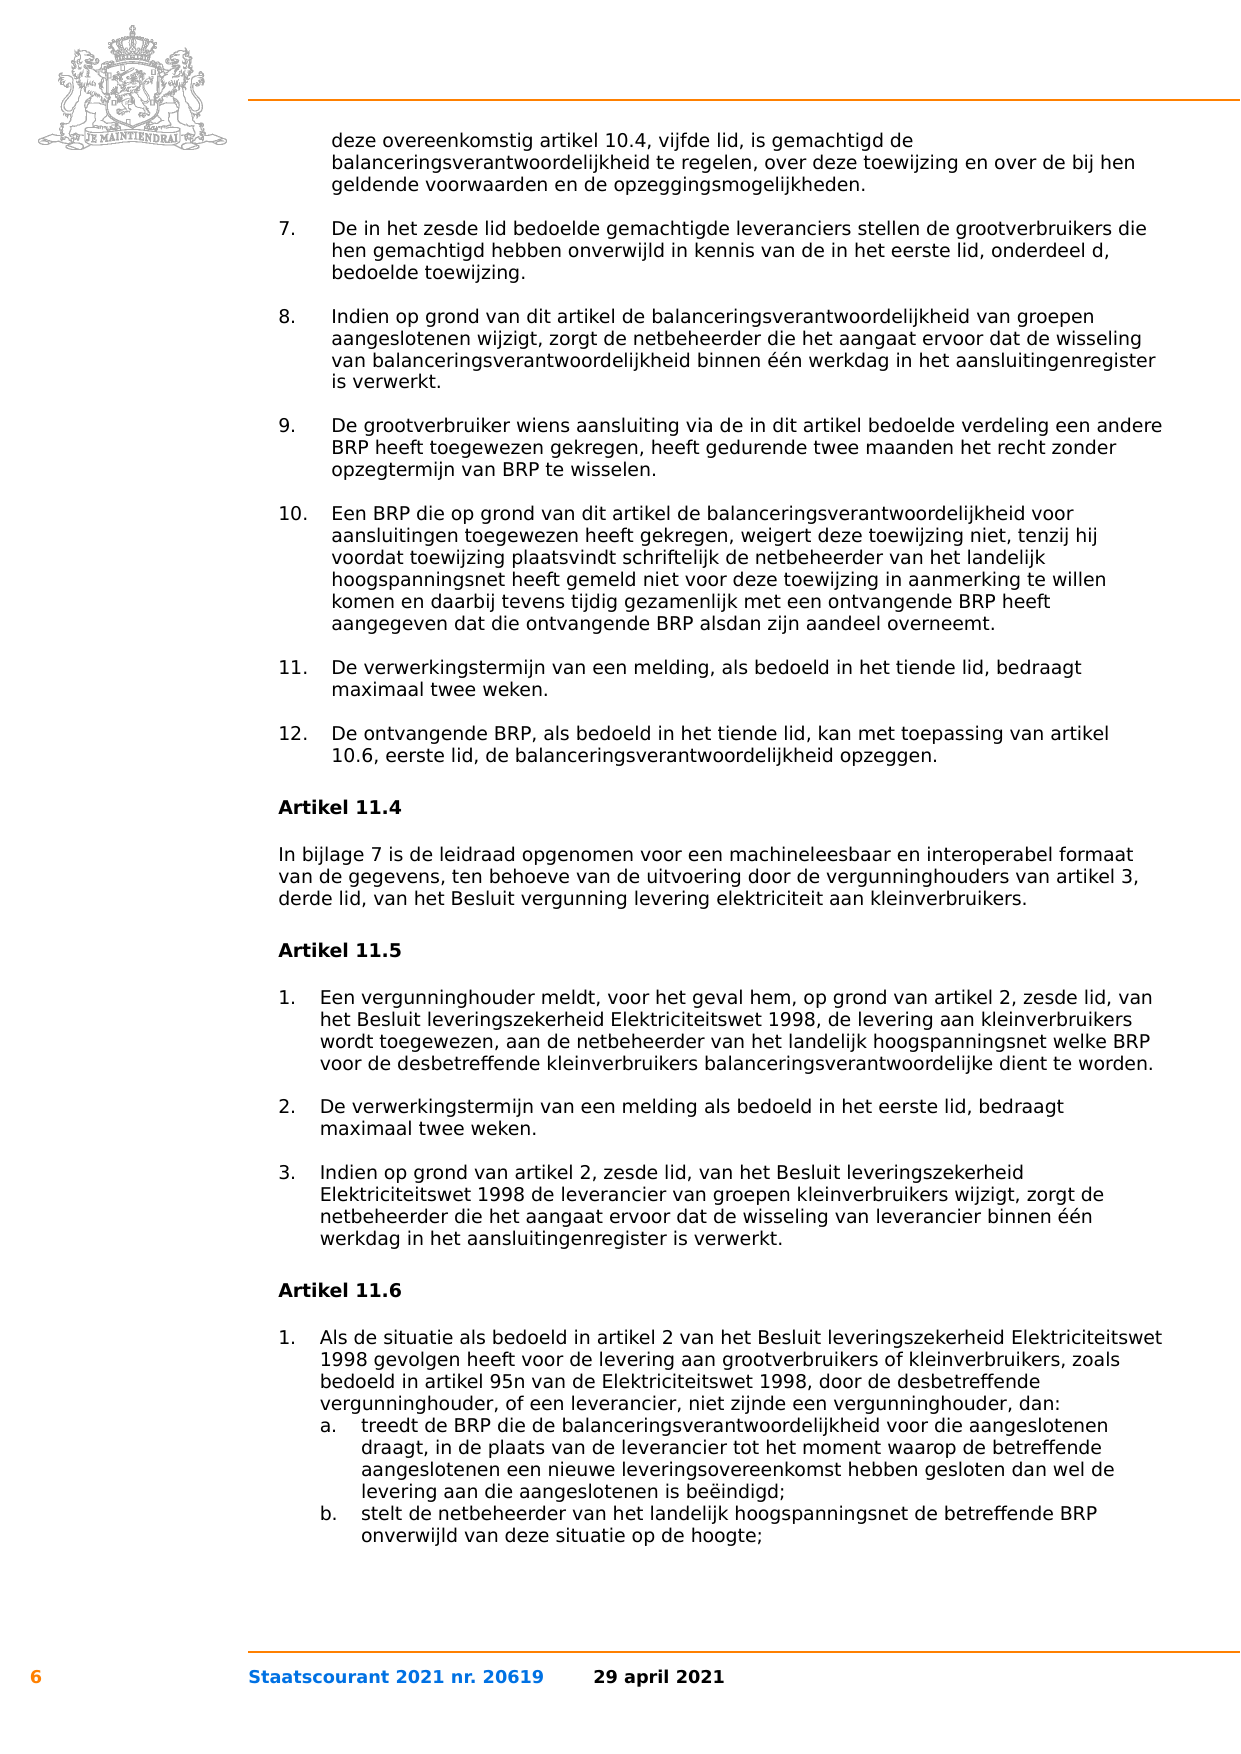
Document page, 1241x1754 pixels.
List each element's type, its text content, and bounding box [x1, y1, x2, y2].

text a. treedt de BRP die de balanceringsverantwoordelijkheid voor die aangeslotenen draagt, in de plaats van de leverancier tot het moment waarop de betreffende aangeslotenen een nieuwe leveringsovereenkomst hebben gesloten dan wel de levering aan die aangeslotenen is beëindigd; [319, 1415, 1163, 1503]
text b. stelt de netbeheerder van het landelijk hoogspanningsnet de betreffende BRP onverwijld van deze situatie op de hoogte; [319, 1503, 1163, 1547]
text 10. Een BRP die op grond van dit artikel de balanceringsverantwoordelijkheid voor aansluitingen toegewezen heeft gekregen, weigert deze toewijzing niet, tenzij hij voordat toewijzing plaatsvindt schriftelijk de netbeheerder van het landelijk hoogspanningsnet heeft gemeld niet voor deze toewijzing in aanmerking te willen komen en daarbij tevens tijdig gezamenlijk met een ontvangende BRP heeft aangegeven dat die ontvangende BRP alsdan zijn aandeel overneemt. [278, 503, 1163, 635]
text 12. De ontvangende BRP, als bedoeld in het tiende lid, kan met toepassing van artikel 10.6, eerste lid, de balanceringsverantwoordelijkheid opzeggen. [278, 723, 1163, 767]
subtitle Artikel 11.4 [278, 797, 1163, 819]
text 9. De grootverbruiker wiens aansluiting via de in dit artikel bedoelde verdeling een andere BRP heeft toegewezen gekregen, heeft gedurende twee maanden het recht zonder opzegtermijn van BRP te wisselen. [278, 415, 1163, 481]
text 3. Indien op grond van artikel 2, zesde lid, van het Besluit leveringszekerheid Elektriciteitswet 1998 de leverancier van groepen kleinverbruikers wijzigt, zorgt de netbeheerder die het aangaat ervoor dat de wisseling van leverancier binnen één werkdag in het aansluitingenregister is verwerkt. [278, 1162, 1163, 1250]
text 8. Indien op grond van dit artikel de balanceringsverantwoordelijkheid van groepen aangeslotenen wijzigt, zorgt de netbeheerder die het aangaat ervoor dat de wisseling van balanceringsverantwoordelijkheid binnen één werkdag in het aansluitingenregister is verwerkt. [278, 306, 1163, 393]
text 2. De verwerkingstermijn van een melding als bedoeld in het eerste lid, bedraagt maximaal twee weken. [278, 1096, 1163, 1140]
subtitle Artikel 11.6 [278, 1280, 1163, 1302]
subtitle Artikel 11.5 [278, 939, 1163, 962]
text deze overeenkomstig artikel 10.4, vijfde lid, is gemachtigd de balanceringsverantwoordelijkheid te regelen, over deze toewijzing en over de bij hen geldende voorwaarden en de opzeggingsmogelijkheden. [278, 130, 1163, 196]
text 7. De in het zesde lid bedoelde gemachtigde leveranciers stellen de grootverbruikers die hen gemachtigd hebben onverwijld in kennis van de in het eerste lid, onderdeel d, bedoelde toewijzing. [278, 218, 1163, 284]
text In bijlage 7 is de leidraad opgenomen voor een machineleesbaar en interoperabel formaat van de gegevens, ten behoeve van de uitvoering door de vergunninghouders van artikel 3, derde lid, van het Besluit vergunning levering elektriciteit aan kleinverbruikers. [278, 844, 1163, 909]
text 1. Een vergunninghouder meldt, voor het geval hem, op grond van artikel 2, zesde lid, van het Besluit leveringszekerheid Elektriciteitswet 1998, de levering aan kleinverbruikers wordt toegewezen, aan de netbeheerder van het landelijk hoogspanningsnet welke BRP voor de desbetreffende kleinverbruikers balanceringsverantwoordelijke dient te worden. [278, 987, 1163, 1074]
text 1. Als de situatie als bedoeld in artikel 2 van het Besluit leveringszekerheid Elektriciteitswet 1998 gevolgen heeft voor de levering aan grootverbruikers of kleinverbruikers, zoals bedoeld in artikel 95n van de Elektriciteitswet 1998, door de desbetreffende vergunninghouder, of een leverancier, niet zijnde een vergunninghouder, dan: [278, 1327, 1163, 1415]
text 11. De verwerkingstermijn van een melding, als bedoeld in het tiende lid, bedraagt maximaal twee weken. [278, 657, 1163, 701]
picture [38, 25, 227, 150]
